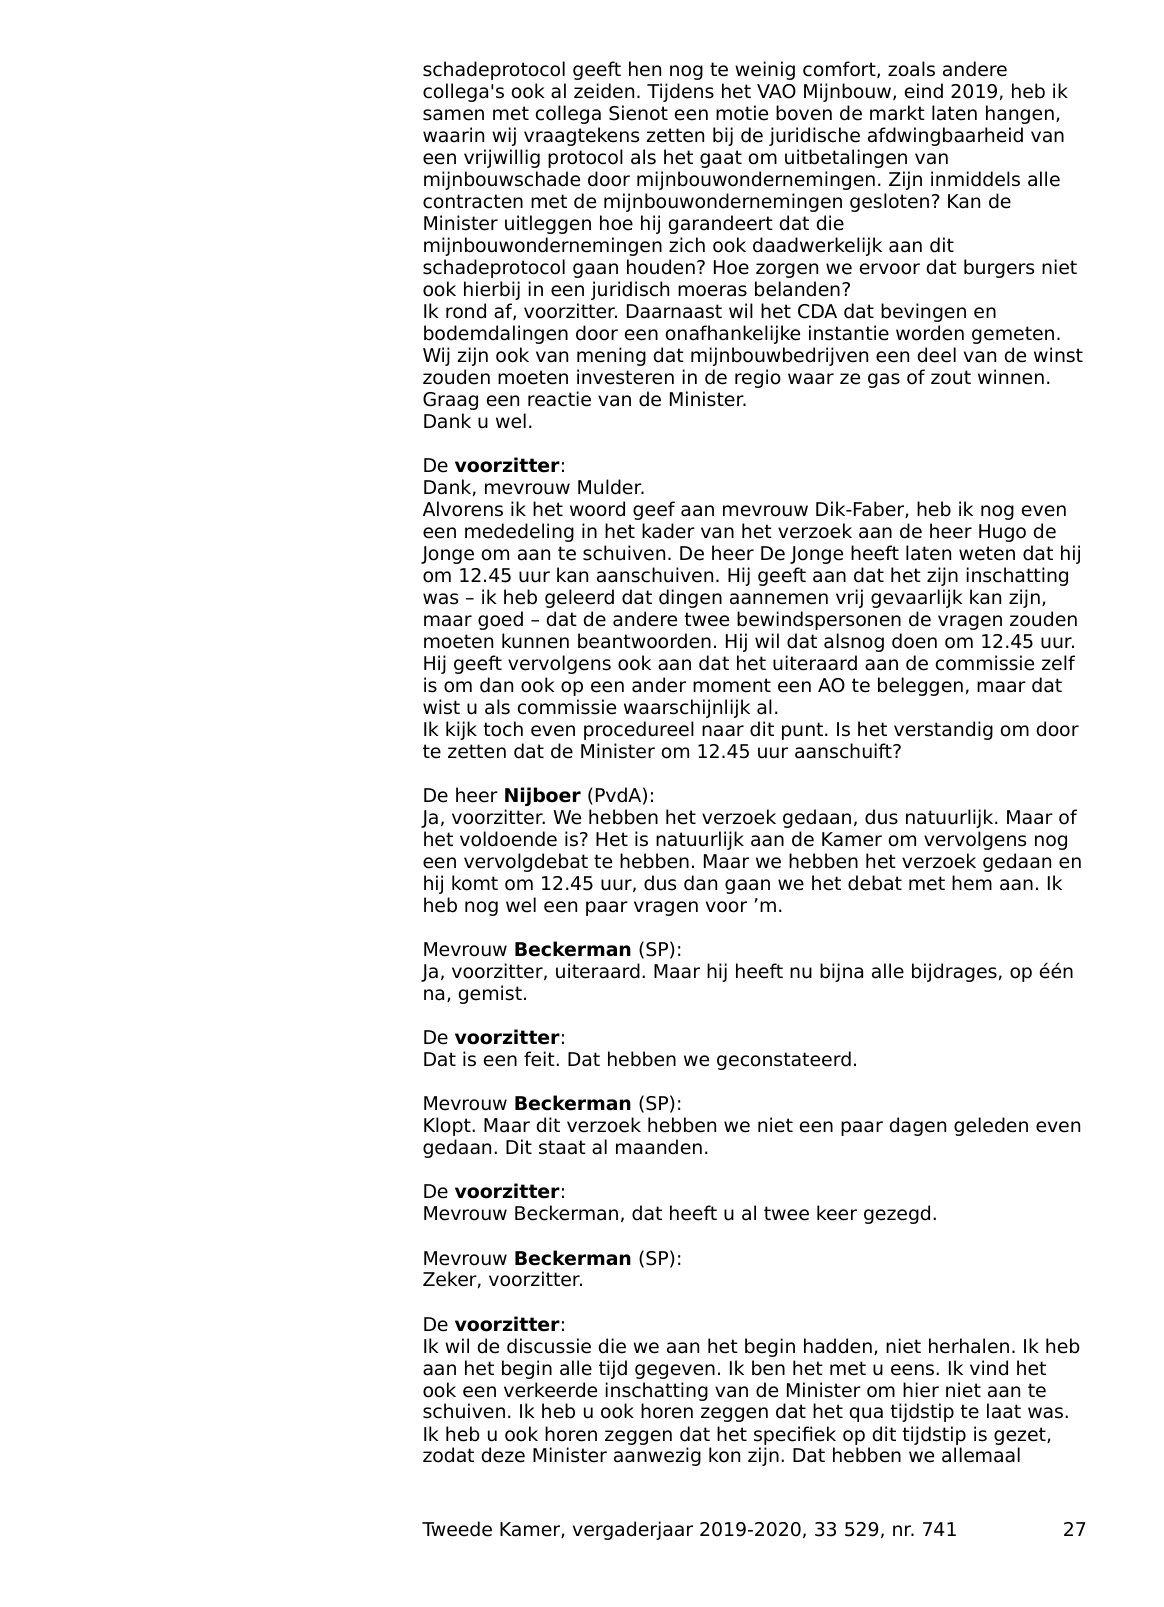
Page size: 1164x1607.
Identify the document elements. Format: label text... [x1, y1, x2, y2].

text De voorzitter: [422, 1027, 1087, 1049]
text Ja, voorzitter. We hebben het verzoek gedaan, dus natuurlijk. Maar of het voldoende is? Het is natuurlijk aan de Kamer om vervolgens nog een vervolgdebat te hebben. Maar we hebben het verzoek gedaan en hij komt om 12.45 uur, dus dan gaan we het debat met hem aan. Ik heb nog wel een paar vragen voor ’m. [422, 807, 1087, 917]
text Mevrouw Beckerman (SP): [422, 939, 1087, 961]
text Mevrouw Beckerman (SP): [422, 1093, 1087, 1115]
text Mevrouw Beckerman (SP): [422, 1247, 1087, 1269]
text De voorzitter: [422, 1313, 1087, 1336]
text Klopt. Maar dit verzoek hebben we niet een paar dagen geleden even gedaan. Dit staat al maanden. [422, 1115, 1087, 1159]
text De heer Nijboer (PvdA): [422, 785, 1087, 807]
text Ik kijk toch even procedureel naar dit punt. Is het verstandig om door te zetten dat de Minister om 12.45 uur aanschuift? [422, 719, 1087, 763]
text Ja, voorzitter, uiteraard. Maar hij heeft nu bijna alle bijdrages, op één na, gemist. [422, 961, 1087, 1005]
text De voorzitter: [422, 1181, 1087, 1203]
text Dank, mevrouw Mulder. [422, 477, 1087, 499]
text Dank u wel. [422, 411, 1087, 433]
text Mevrouw Beckerman, dat heeft u al twee keer gezegd. [422, 1203, 1087, 1225]
text Alvorens ik het woord geef aan mevrouw Dik-Faber, heb ik nog even een mededeling in het kader van het verzoek aan de heer Hugo de Jonge om aan te schuiven. De heer De Jonge heeft laten weten dat hij om 12.45 uur kan aanschuiven. Hij geeft aan dat het zijn inschatting was – ik heb geleerd dat dingen aannemen vrij gevaarlijk kan zijn, maar goed – dat de andere twee bewindspersonen de vragen zouden moeten kunnen beantwoorden. Hij wil dat alsnog doen om 12.45 uur. Hij geeft vervolgens ook aan dat het uiteraard aan de commissie zelf is om dan ook op een ander moment een AO te beleggen, maar dat wist u als commissie waarschijnlijk al. [422, 499, 1087, 719]
text Zeker, voorzitter. [422, 1269, 1087, 1291]
text schadeprotocol geeft hen nog te weinig comfort, zoals andere collega's ook al zeiden. Tijdens het VAO Mijnbouw, eind 2019, heb ik samen met collega Sienot een motie boven de markt laten hangen, waarin wij vraagtekens zetten bij de juridische afdwingbaarheid van een vrijwillig protocol als het gaat om uitbetalingen van mijnbouwschade door mijnbouwondernemingen. Zijn inmiddels alle contracten met de mijnbouwondernemingen gesloten? Kan de Minister uitleggen hoe hij garandeert dat die mijnbouwondernemingen zich ook daadwerkelijk aan dit schadeprotocol gaan houden? Hoe zorgen we ervoor dat burgers niet ook hierbij in een juridisch moeras belanden? [422, 59, 1087, 301]
text Dat is een feit. Dat hebben we geconstateerd. [422, 1049, 1087, 1071]
text Ik wil de discussie die we aan het begin hadden, niet herhalen. Ik heb aan het begin alle tijd gegeven. Ik ben het met u eens. Ik vind het ook een verkeerde inschatting van de Minister om hier niet aan te schuiven. Ik heb u ook horen zeggen dat het qua tijdstip te laat was. Ik heb u ook horen zeggen dat het specifiek op dit tijdstip is gezet, zodat deze Minister aanwezig kon zijn. Dat hebben we allemaal [422, 1336, 1087, 1467]
text Ik rond af, voorzitter. Daarnaast wil het CDA dat bevingen en bodemdalingen door een onafhankelijke instantie worden gemeten. Wij zijn ook van mening dat mijnbouwbedrijven een deel van de winst zouden moeten investeren in de regio waar ze gas of zout winnen. Graag een reactie van de Minister. [422, 301, 1087, 411]
text De voorzitter: [422, 455, 1087, 477]
